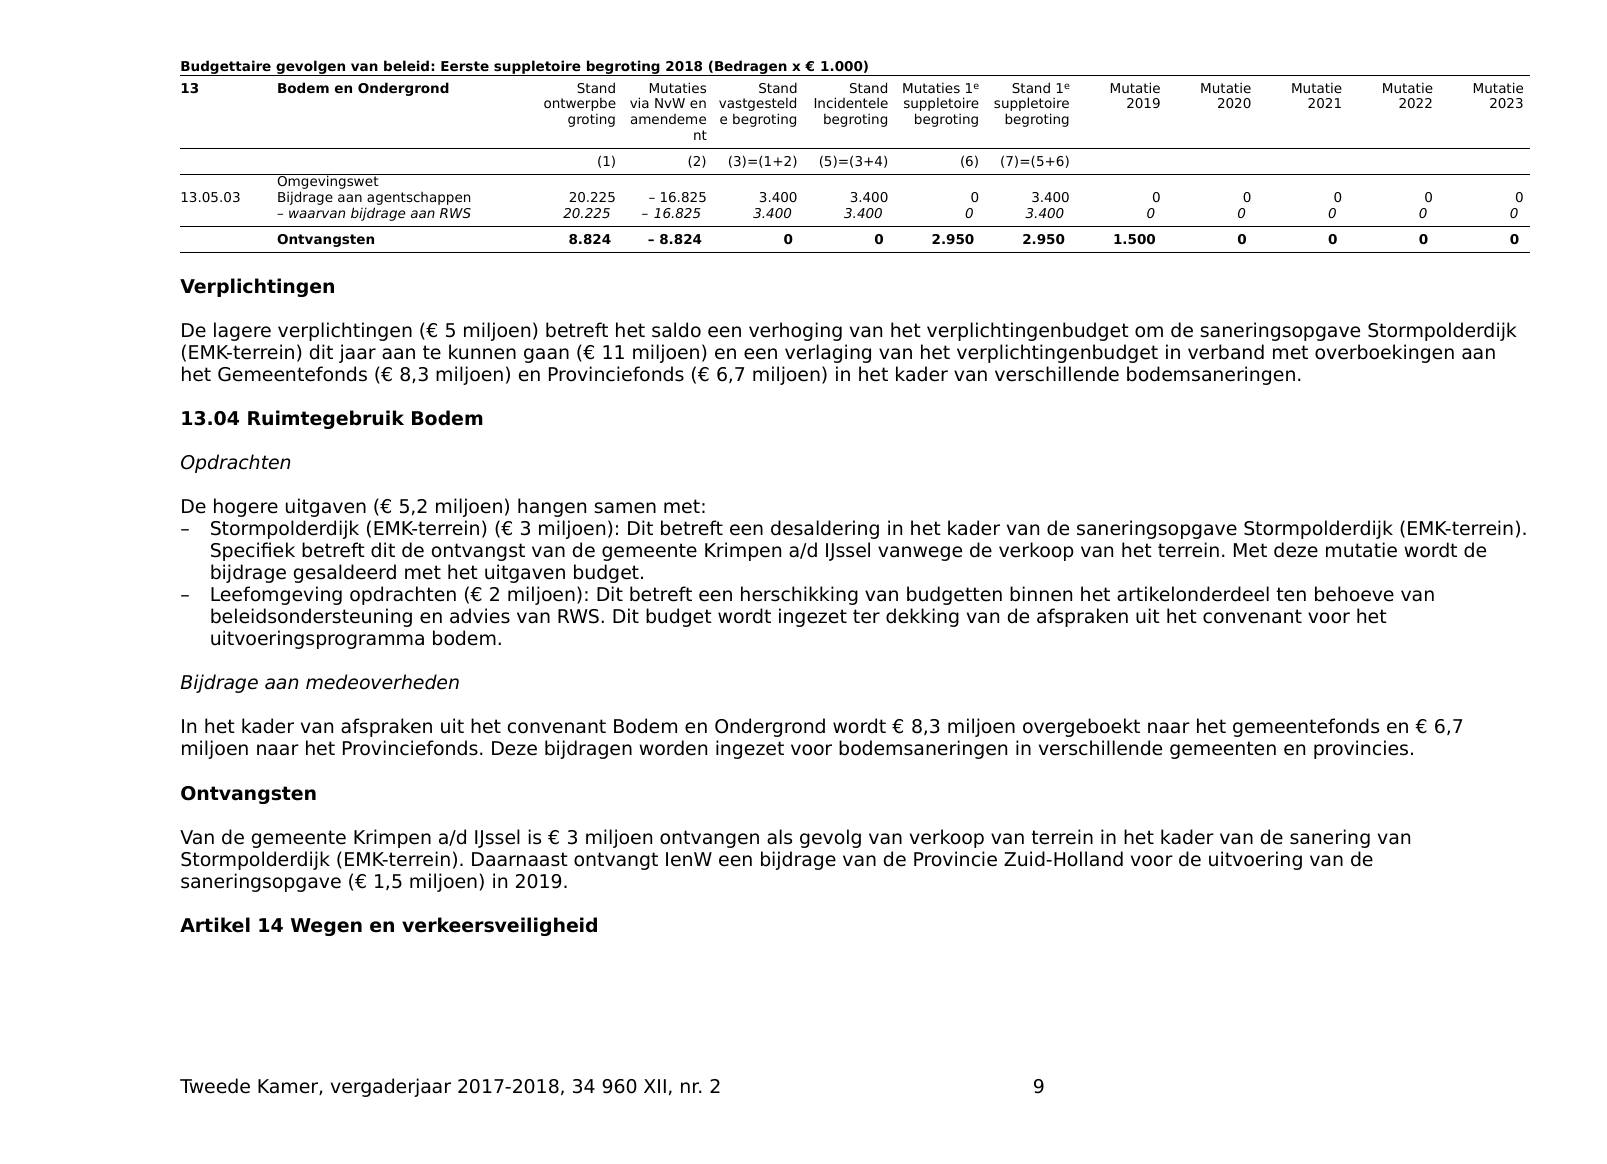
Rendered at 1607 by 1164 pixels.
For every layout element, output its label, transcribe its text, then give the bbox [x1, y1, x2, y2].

table_cell 0 [1257, 227, 1348, 252]
table_cell 0 [894, 190, 985, 206]
table_cell 0 [1166, 227, 1257, 252]
table_cell 0 [1348, 206, 1439, 226]
table_cell 0 [1257, 190, 1348, 206]
table_cell [1076, 175, 1166, 190]
table_cell Mutaties 1e suppletoire begroting [894, 76, 985, 148]
table_cell – waarvan bijdrage aan RWS [271, 206, 531, 226]
table_cell [894, 175, 985, 190]
table_cell 3.400 [985, 206, 1076, 226]
table_cell [803, 175, 894, 190]
subtitle Bijdrage aan medeoverheden [180, 672, 1529, 694]
table_cell (2) [622, 149, 712, 174]
table_cell [180, 227, 271, 252]
table_cell Bodem en Ondergrond [271, 76, 531, 148]
table_cell Mutatie 2019 [1076, 76, 1166, 148]
table_cell 0 [1439, 190, 1529, 206]
table_cell 2.950 [894, 227, 985, 252]
table_header Budgettaire gevolgen van beleid: Eerste suppletoire begroting 2018 (Bedragen x € 1.000) [180, 59, 1529, 75]
table_cell 0 [1348, 227, 1439, 252]
table_cell Mutatie 2023 [1439, 76, 1529, 148]
table_cell 3.400 [713, 206, 803, 226]
table_cell [713, 175, 803, 190]
table_cell 0 [1076, 206, 1166, 226]
text Van de gemeente Krimpen a/d IJssel is € 3 miljoen ontvangen als gevolg van verkoop van terrein in het kader van de sanering van Stormpolderdijk (EMK-terrein). Daarnaast ontvangt IenW een bijdrage van de Provincie Zuid-Holland voor de uitvoering van de saneringsopgave (€ 1,5 miljoen) in 2019. [180, 827, 1529, 893]
table_cell Mutatie 2021 [1257, 76, 1348, 148]
table_cell [271, 149, 531, 174]
table_cell 3.400 [985, 190, 1076, 206]
text De hogere uitgaven (€ 5,2 miljoen) hangen samen met: [180, 496, 1529, 518]
table_cell Mutaties via NvW en amendement [622, 76, 712, 148]
table_cell [622, 175, 712, 190]
table_cell 0 [713, 227, 803, 252]
table_cell (1) [531, 149, 622, 174]
table_cell [1076, 149, 1166, 174]
table_cell 13 [180, 76, 271, 148]
subtitle Ontvangsten [180, 782, 1529, 804]
table_cell 20.225 [531, 190, 622, 206]
table_cell (7)=(5+6) [985, 149, 1076, 174]
table_cell [1257, 175, 1348, 190]
table_cell [1439, 149, 1529, 174]
table_cell Mutatie 2022 [1348, 76, 1439, 148]
table_cell 1.500 [1076, 227, 1166, 252]
table_cell Stand Incidentele begroting [803, 76, 894, 148]
subtitle Verplichtingen [180, 276, 1529, 297]
table_cell 0 [1348, 190, 1439, 206]
table_cell 20.225 [531, 206, 622, 226]
table_cell [1166, 149, 1257, 174]
table_cell (5)=(3+4) [803, 149, 894, 174]
table_cell Omgevingswet [271, 175, 531, 190]
table_cell Stand ontwerpbegroting [531, 76, 622, 148]
table_cell [1348, 175, 1439, 190]
table_cell – 16.825 [622, 206, 712, 226]
table_cell [180, 175, 271, 190]
table_cell – 8.824 [622, 227, 712, 252]
table_cell (3)=(1+2) [713, 149, 803, 174]
table_cell [985, 175, 1076, 190]
text De lagere verplichtingen (€ 5 miljoen) betreft het saldo een verhoging van het verplichtingenbudget om de saneringsopgave Stormpolderdijk (EMK-terrein) dit jaar aan te kunnen gaan (€ 11 miljoen) en een verlaging van het verplichtingenbudget in verband met overboekingen aan het Gemeentefonds (€ 8,3 miljoen) en Provinciefonds (€ 6,7 miljoen) in het kader van verschillende bodemsaneringen. [180, 320, 1529, 386]
table_cell [180, 149, 271, 174]
table_cell 0 [1166, 190, 1257, 206]
text – Stormpolderdijk (EMK-terrein) (€ 3 miljoen): Dit betreft een desaldering in het kader van de saneringsopgave Stormpolderdijk (EMK-terrein). Specifiek betreft dit de ontvangst van de gemeente Krimpen a/d IJssel vanwege de verkoop van het terrein. Met deze mutatie wordt de bijdrage gesaldeerd met het uitgaven budget. [180, 518, 1529, 584]
table_cell 3.400 [803, 190, 894, 206]
table_cell 3.400 [803, 206, 894, 226]
subtitle Artikel 14 Wegen en verkeersveiligheid [180, 915, 1529, 937]
table_cell 13.05.03 [180, 190, 271, 206]
table_cell – 16.825 [622, 190, 712, 206]
table_cell [1166, 175, 1257, 190]
table_cell Mutatie 2020 [1166, 76, 1257, 148]
table_cell 2.950 [985, 227, 1076, 252]
table_cell 0 [1439, 227, 1529, 252]
table_cell [1348, 149, 1439, 174]
table_cell 0 [1439, 206, 1529, 226]
table_cell (6) [894, 149, 985, 174]
text In het kader van afspraken uit het convenant Bodem en Ondergrond wordt € 8,3 miljoen overgeboekt naar het gemeentefonds en € 6,7 miljoen naar het Provinciefonds. Deze bijdragen worden ingezet voor bodemsaneringen in verschillende gemeenten en provincies. [180, 716, 1529, 760]
table_cell 0 [1166, 206, 1257, 226]
text – Leefomgeving opdrachten (€ 2 miljoen): Dit betreft een herschikking van budgetten binnen het artikelonderdeel ten behoeve van beleidsondersteuning en advies van RWS. Dit budget wordt ingezet ter dekking van de afspraken uit het convenant voor het uitvoeringsprogramma bodem. [180, 584, 1529, 650]
table_cell Stand 1e suppletoire begroting [985, 76, 1076, 148]
subtitle Opdrachten [180, 452, 1529, 474]
table_cell [531, 175, 622, 190]
table_cell [1257, 149, 1348, 174]
table_cell 0 [894, 206, 985, 226]
table_cell [180, 206, 271, 226]
table_cell 0 [1257, 206, 1348, 226]
table_cell 0 [1076, 190, 1166, 206]
table_cell Stand vastgestelde begroting [713, 76, 803, 148]
table_cell 8.824 [531, 227, 622, 252]
table_cell Bijdrage aan agentschappen [271, 190, 531, 206]
table_cell Ontvangsten [271, 227, 531, 252]
table_cell 0 [803, 227, 894, 252]
table_cell [1439, 175, 1529, 190]
subtitle 13.04 Ruimtegebruik Bodem [180, 408, 1529, 430]
table_cell 3.400 [713, 190, 803, 206]
